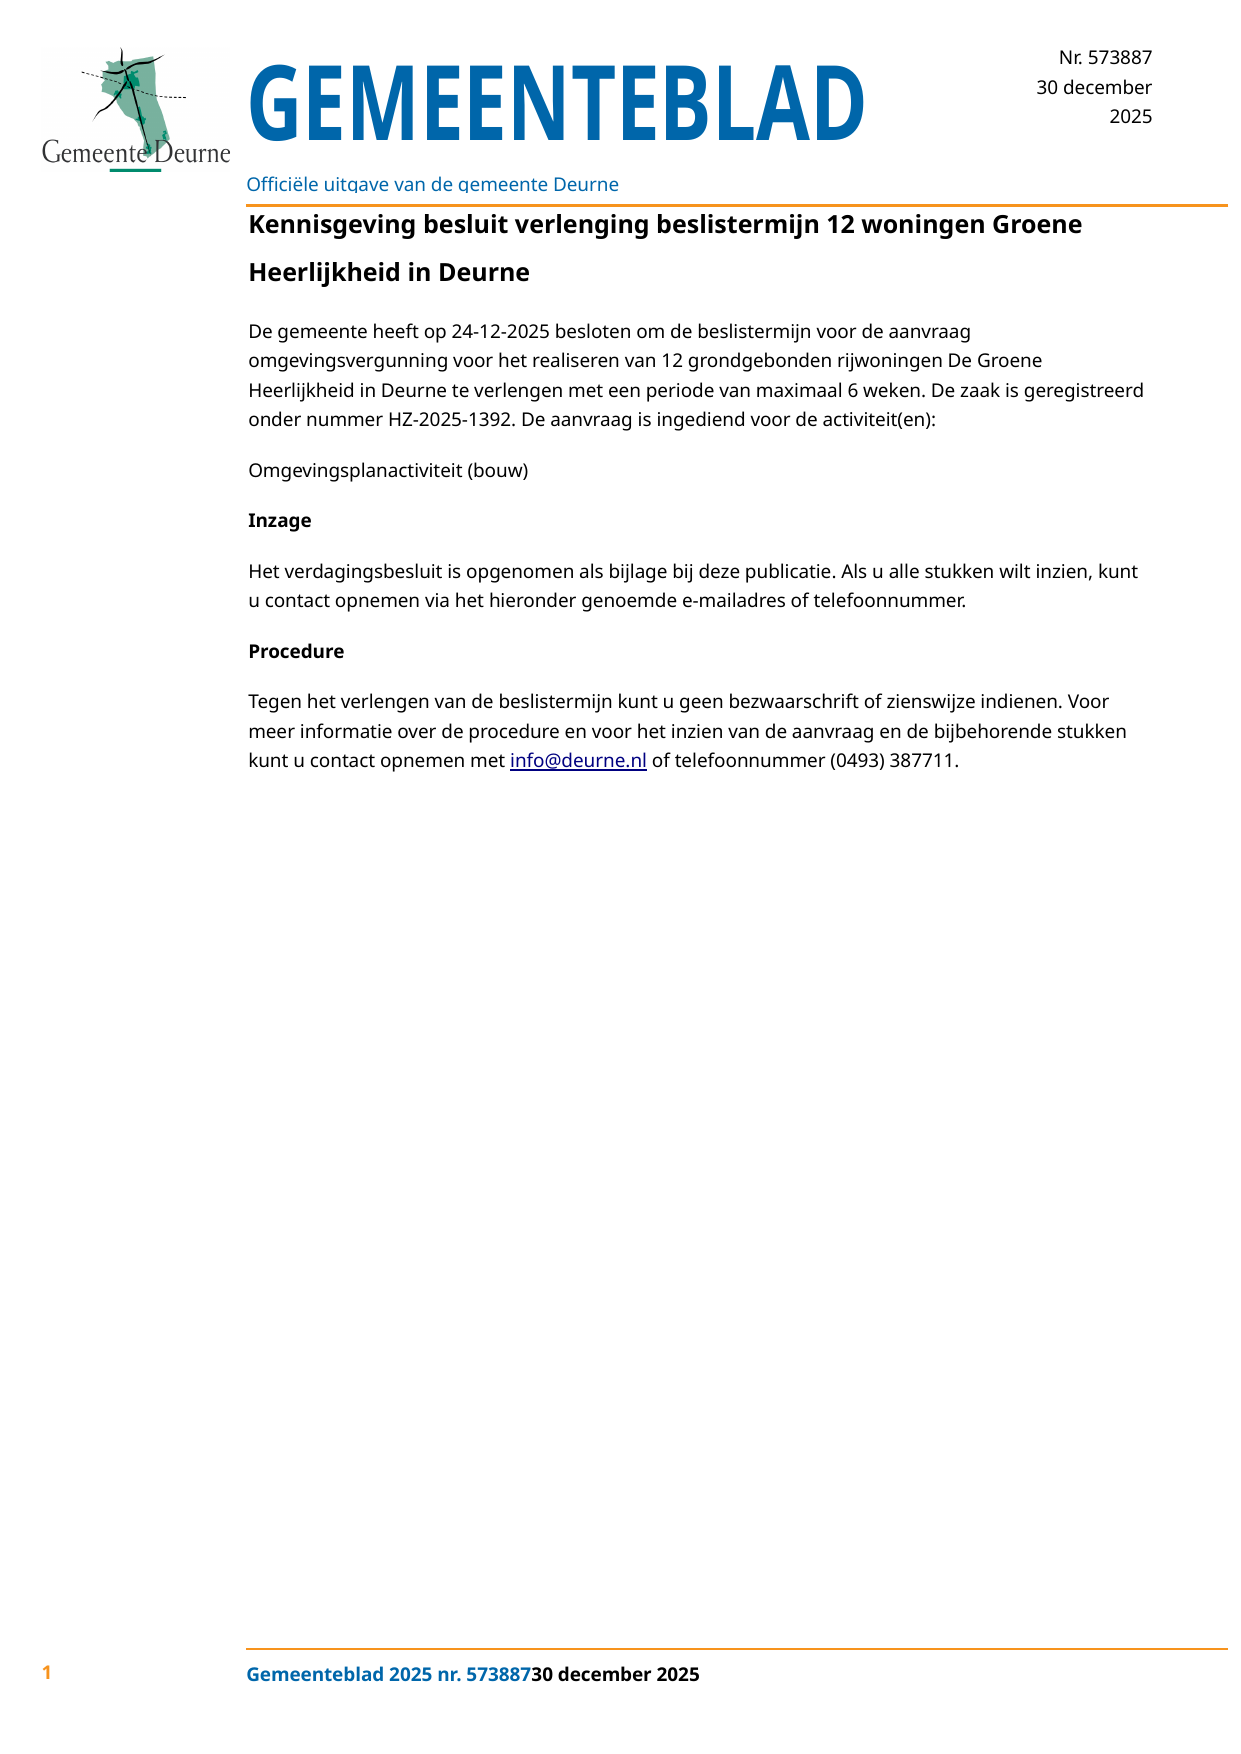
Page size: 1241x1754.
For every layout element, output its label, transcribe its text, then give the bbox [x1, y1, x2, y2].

picture [41, 47, 231, 172]
text De gemeente heeft op 24-12-2025 besloten om de beslistermijn voor de aanvraag omgevingsvergunning voor het realiseren van 12 grondgebonden rijwoningen De Groene Heerlijkheid in Deurne te verlengen met een periode van maximaal 6 weken. De zaak is geregistreerd onder nummer HZ-2025-1392. De aanvraag is ingediend voor de activiteit(en): [248, 318, 1152, 432]
text Inzage [248, 507, 1152, 533]
text Omgevingsplanactiviteit (bouw) [248, 457, 1152, 483]
text Tegen het verlengen van de beslistermijn kunt u geen bezwaarschrift of zienswijze indienen. Voor meer informatie over de procedure en voor het inzien van de aanvraag en de bijbehorende stukken kunt u contact opnemen met info@deurne.nl of telefoonnummer (0493) 387711. [248, 688, 1152, 773]
text Procedure [248, 638, 1152, 664]
text Kennisgeving besluit verlenging beslistermijn 12 woningen Groene Heerlijkheid in Deurne [248, 207, 1152, 288]
text Het verdagingsbesluit is opgenomen als bijlage bij deze publicatie. Als u alle stukken wilt inzien, kunt u contact opnemen via het hieronder genoemde e-mailadres of telefoonnummer. [248, 558, 1152, 613]
